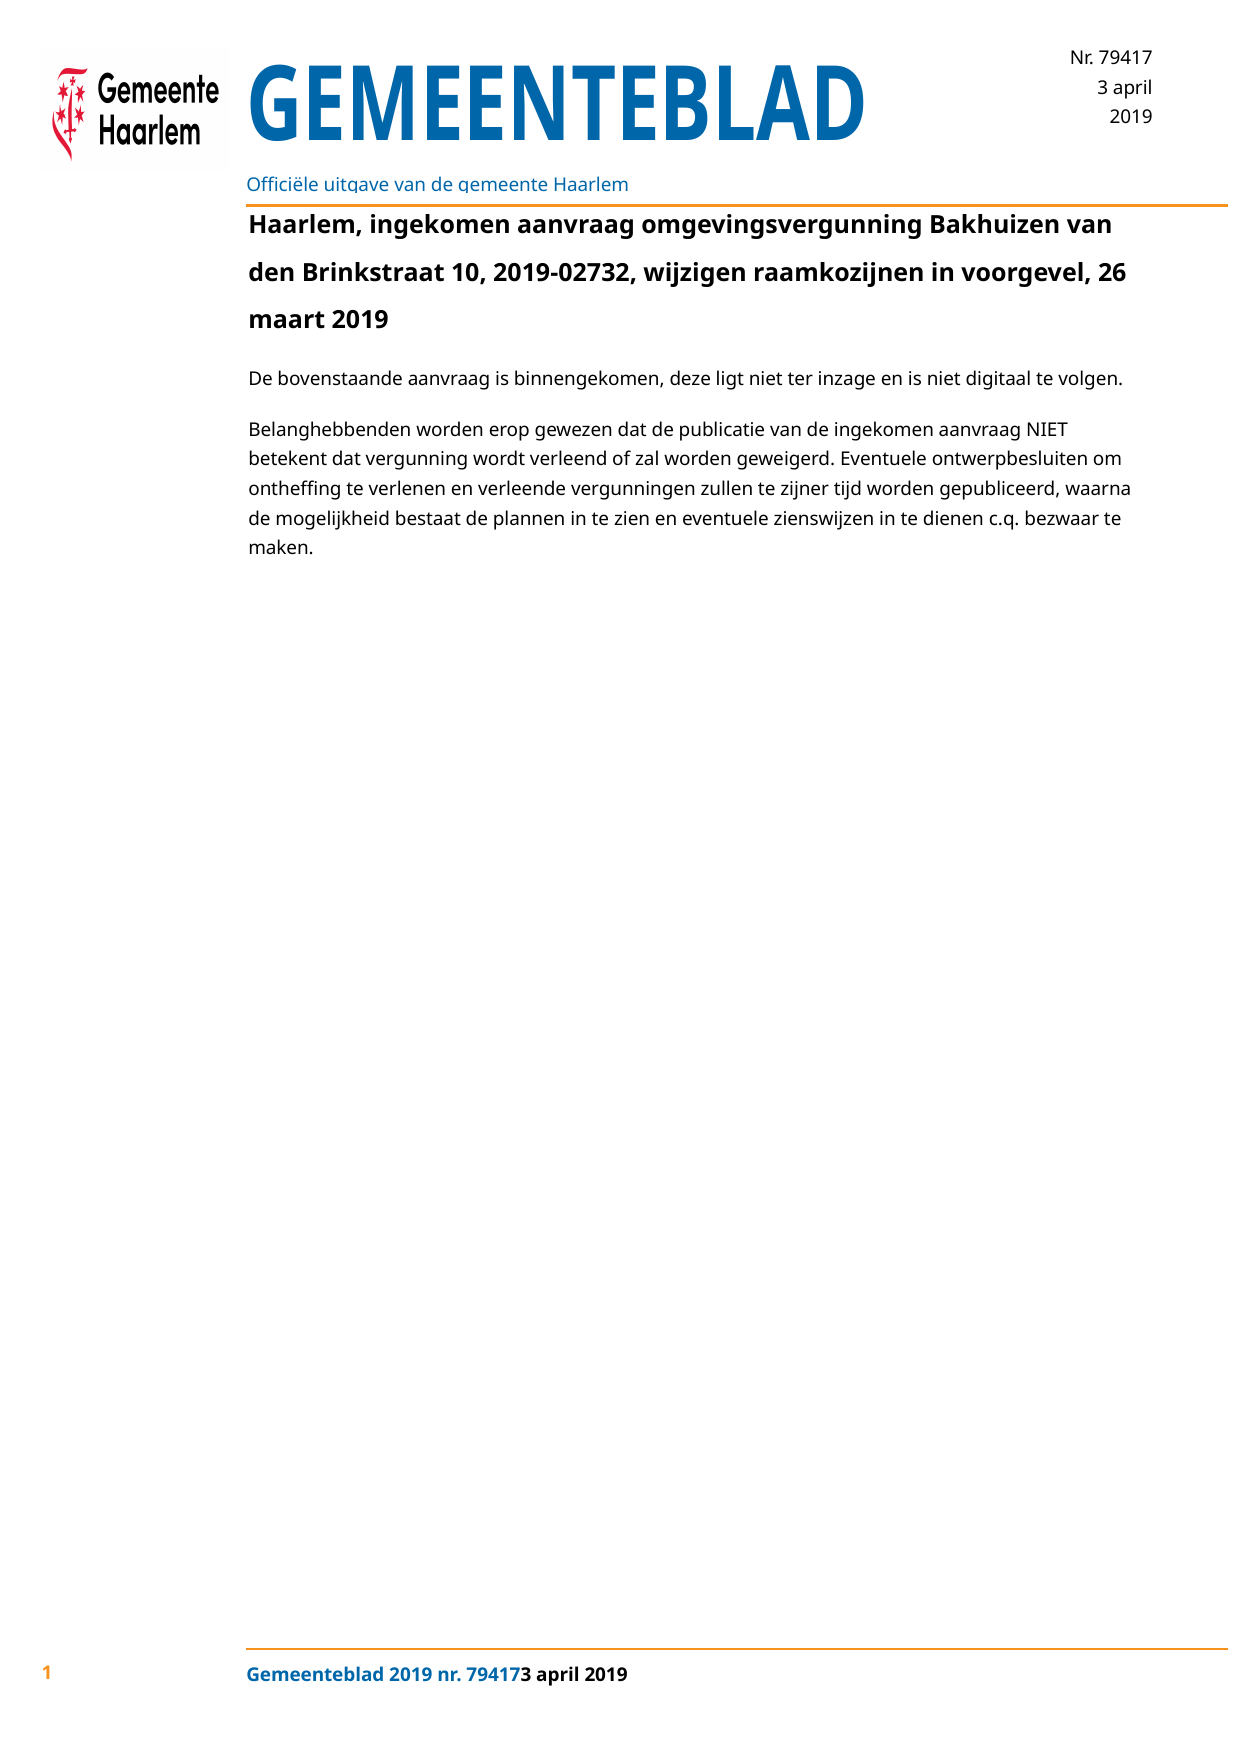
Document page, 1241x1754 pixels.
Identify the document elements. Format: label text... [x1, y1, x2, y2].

picture [41, 47, 231, 172]
text Haarlem, ingekomen aanvraag omgevingsvergunning Bakhuizen van den Brinkstraat 10, 2019-02732, wijzigen raamkozijnen in voorgevel, 26 maart 2019 [248, 207, 1152, 336]
text De bovenstaande aanvraag is binnengekomen, deze ligt niet ter inzage en is niet digitaal te volgen. [248, 366, 1152, 391]
text Belanghebbenden worden erop gewezen dat de publicatie van de ingekomen aanvraag NIET betekent dat vergunning wordt verleend of zal worden geweigerd. Eventuele ontwerpbesluiten om ontheffing te verlenen en verleende vergunningen zullen te zijner tijd worden gepubliceerd, waarna de mogelijkheid bestaat de plannen in te zien en eventuele zienswijzen in te dienen c.q. bezwaar te maken. [248, 416, 1152, 560]
